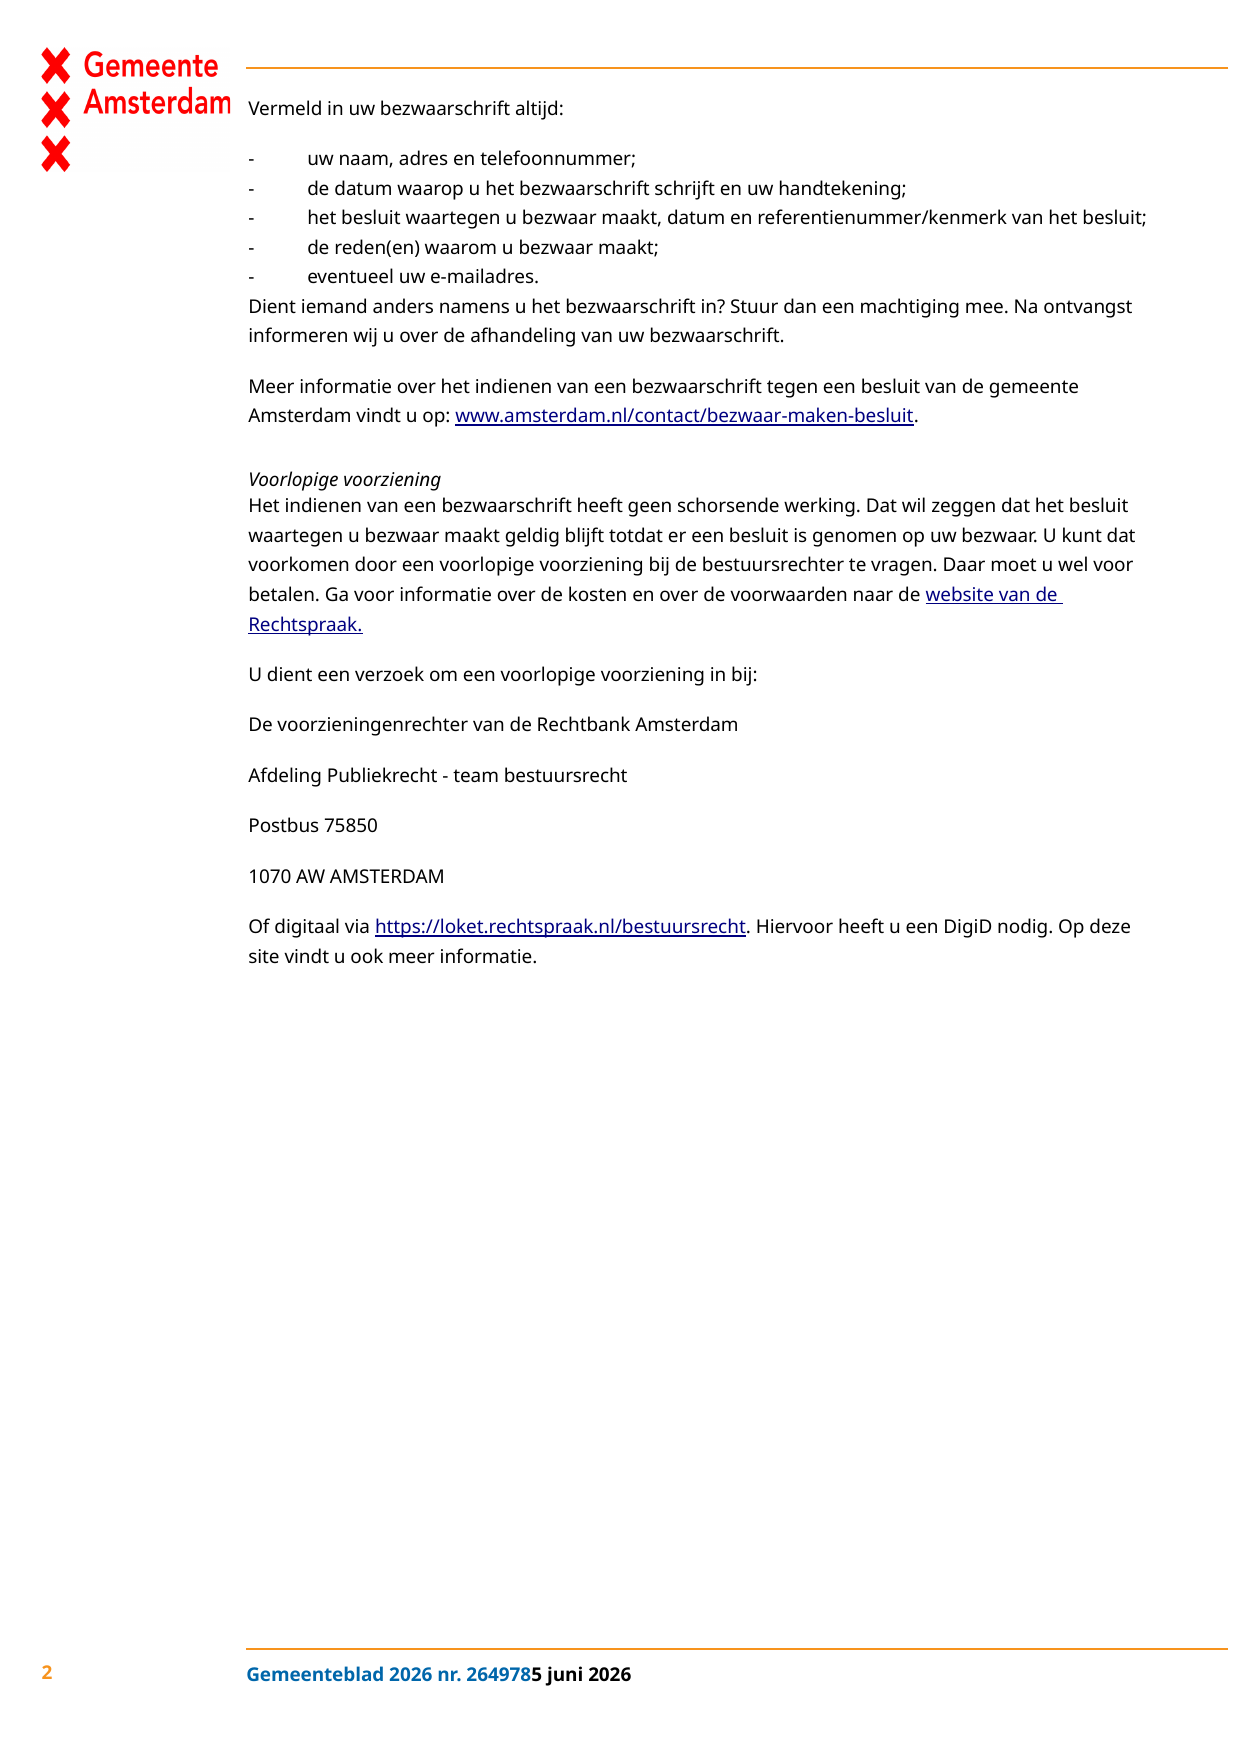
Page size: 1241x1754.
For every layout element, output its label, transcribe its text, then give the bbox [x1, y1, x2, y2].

text U dient een verzoek om een voorlopige voorziening in bij: [248, 661, 1152, 687]
text Dient iemand anders namens u het bezwaarschrift in? Stuur dan een machtiging mee. Na ontvangst informeren wij u over de afhandeling van uw bezwaarschrift. [248, 293, 1152, 348]
text Vermeld in uw bezwaarschrift altijd: [248, 95, 1152, 121]
list eventueel uw e-mailadres. [248, 263, 1152, 289]
list de reden(en) waarom u bezwaar maakt; [248, 234, 1152, 260]
picture [41, 47, 231, 172]
text Postbus 75850 [248, 812, 1152, 838]
text De voorzieningenrechter van de Rechtbank Amsterdam [248, 712, 1152, 737]
text Voorlopige voorziening [248, 467, 1152, 492]
text Meer informatie over het indienen van een bezwaarschrift tegen een besluit van de gemeente Amsterdam vindt u op: www.amsterdam.nl/contact/bezwaar-maken-besluit. [248, 373, 1152, 428]
list het besluit waartegen u bezwaar maakt, datum en referentienummer/kenmerk van het besluit; [248, 204, 1152, 230]
list de datum waarop u het bezwaarschrift schrijft en uw handtekening; [248, 175, 1152, 201]
text Afdeling Publiekrecht - team bestuursrecht [248, 762, 1152, 788]
text Het indienen van een bezwaarschrift heeft geen schorsende werking. Dat wil zeggen dat het besluit waartegen u bezwaar maakt geldig blijft totdat er een besluit is genomen op uw bezwaar. U kunt dat voorkomen door een voorlopige voorziening bij de bestuursrechter te vragen. Daar moet u wel voor betalen. Ga voor informatie over de kosten en over de voorwaarden naar de website van de Rechtspraak. [248, 492, 1152, 636]
text Of digitaal via https://loket.rechtspraak.nl/bestuursrecht. Hiervoor heeft u een DigiD nodig. Op deze site vindt u ook meer informatie. [248, 913, 1152, 968]
list uw naam, adres en telefoonnummer; [248, 145, 1152, 171]
text 1070 AW AMSTERDAM [248, 863, 1152, 888]
